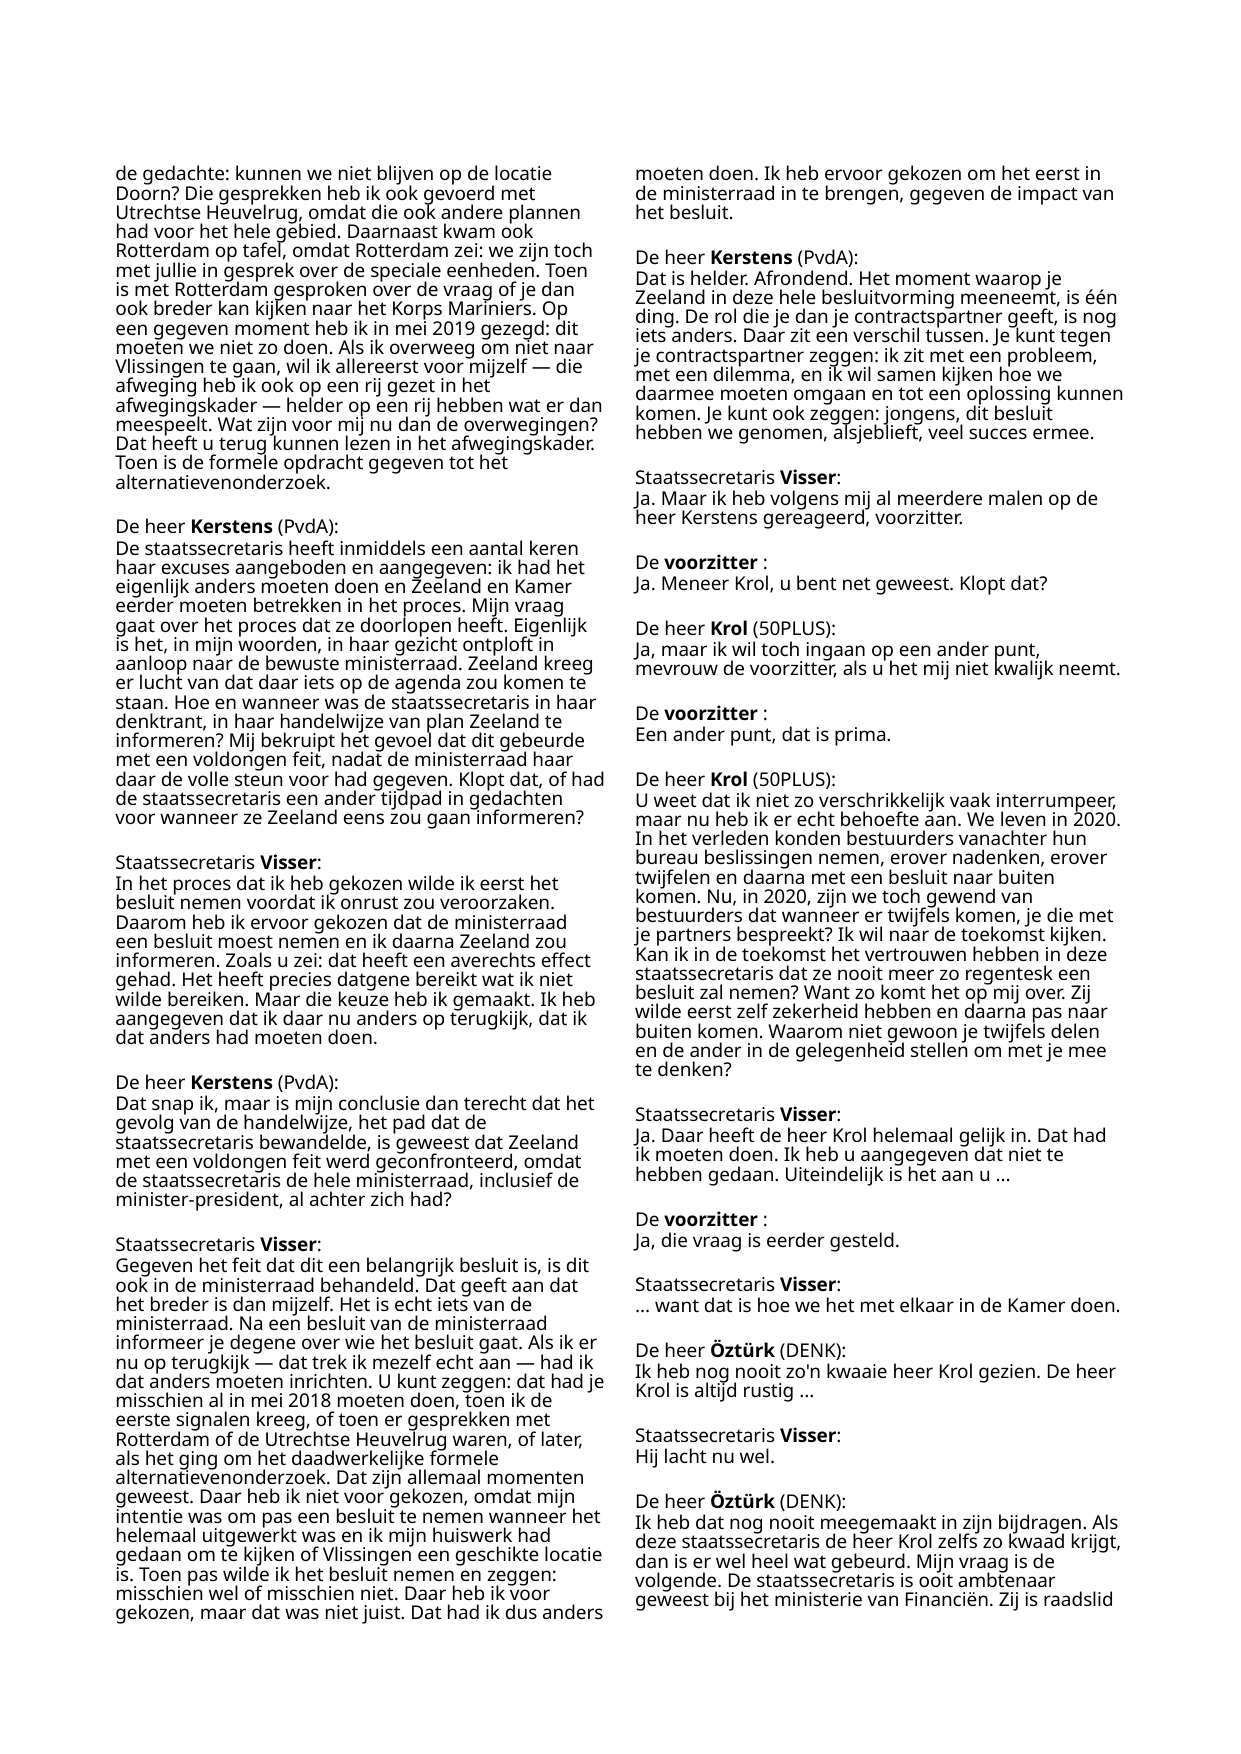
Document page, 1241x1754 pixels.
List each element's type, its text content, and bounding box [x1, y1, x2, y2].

text Staatssecretaris Visser: [115, 849, 605, 875]
text De heer Krol (50PLUS): [635, 766, 1125, 792]
text Staatssecretaris Visser: [635, 464, 1125, 490]
text Staatssecretaris Visser: [635, 1272, 1125, 1297]
text Gegeven het feit dat dit een belangrijk besluit is, is dit ook in de ministerraad behandeld. Dat geeft aan dat het breder is dan mijzelf. Het is echt iets van de ministerraad. Na een besluit van de ministerraad informeer je degene over wie het besluit gaat. Als ik er nu op terugkijk — dat trek ik mezelf echt aan — had ik dat anders moeten inrichten. U kunt zeggen: dat had je misschien al in mei 2018 moeten doen, toen ik de eerste signalen kreeg, of toen er gesprekken met Rotterdam of de Utrechtse Heuvelrug waren, of later, als het ging om het daadwerkelijke formele alternatievenonderzoek. Dat zijn allemaal momenten geweest. Daar heb ik niet voor gekozen, omdat mijn intentie was om pas een besluit te nemen wanneer het helemaal uitgewerkt was en ik mijn huiswerk had gedaan om te kijken of Vlissingen een geschikte locatie is. Toen pas wilde ik het besluit nemen en zeggen: misschien wel of misschien niet. Daar heb ik voor gekozen, maar dat was niet juist. Dat had ik dus anders [115, 1257, 605, 1623]
text De voorzitter : [635, 549, 1125, 575]
text De heer Öztürk (DENK): [635, 1337, 1125, 1363]
text Staatssecretaris Visser: [635, 1101, 1125, 1127]
text Een ander punt, dat is prima. [635, 726, 1125, 745]
text U weet dat ik niet zo verschrikkelijk vaak interrumpeer, maar nu heb ik er echt behoefte aan. We leven in 2020. In het verleden konden bestuurders vanachter hun bureau beslissingen nemen, erover nadenken, erover twijfelen en daarna met een besluit naar buiten komen. Nu, in 2020, zijn we toch gewend van bestuurders dat wanneer er twijfels komen, je die met je partners bespreekt? Ik wil naar de toekomst kijken. Kan ik in de toekomst het vertrouwen hebben in deze staatssecretaris dat ze nooit meer zo regentesk een besluit zal nemen? Want zo komt het op mij over. Zij wilde eerst zelf zekerheid hebben en daarna pas naar buiten komen. Waarom niet gewoon je twijfels delen en de ander in de gelegenheid stellen om met je mee te denken? [635, 792, 1125, 1081]
text De voorzitter : [635, 700, 1125, 726]
text de gedachte: kunnen we niet blijven op de locatie Doorn? Die gesprekken heb ik ook gevoerd met Utrechtse Heuvelrug, omdat die ook andere plannen had voor het hele gebied. Daarnaast kwam ook Rotterdam op tafel, omdat Rotterdam zei: we zijn toch met jullie in gesprek over de speciale eenheden. Toen is met Rotterdam gesproken over de vraag of je dan ook breder kan kijken naar het Korps Mariniers. Op een gegeven moment heb ik in mei 2019 gezegd: dit moeten we niet zo doen. Als ik overweeg om niet naar Vlissingen te gaan, wil ik allereerst voor mijzelf — die afweging heb ik ook op een rij gezet in het afwegingskader — helder op een rij hebben wat er dan meespeelt. Wat zijn voor mij nu dan de overwegingen? Dat heeft u terug kunnen lezen in het afwegingskader. Toen is de formele opdracht gegeven tot het alternatievenonderzoek. [115, 165, 605, 493]
text Staatssecretaris Visser: [115, 1232, 605, 1257]
text In het proces dat ik heb gekozen wilde ik eerst het besluit nemen voordat ik onrust zou veroorzaken. Daarom heb ik ervoor gekozen dat de ministerraad een besluit moest nemen en ik daarna Zeeland zou informeren. Zoals u zei: dat heeft een averechts effect gehad. Het heeft precies datgene bereikt wat ik niet wilde bereiken. Maar die keuze heb ik gemaakt. Ik heb aangegeven dat ik daar nu anders op terugkijk, dat ik dat anders had moeten doen. [115, 875, 605, 1048]
text De staatssecretaris heeft inmiddels een aantal keren haar excuses aangeboden en aangegeven: ik had het eigenlijk anders moeten doen en Zeeland en Kamer eerder moeten betrekken in het proces. Mijn vraag gaat over het proces dat ze doorlopen heeft. Eigenlijk is het, in mijn woorden, in haar gezicht ontploft in aanloop naar de bewuste ministerraad. Zeeland kreeg er lucht van dat daar iets op de agenda zou komen te staan. Hoe en wanneer was de staatssecretaris in haar denktrant, in haar handelwijze van plan Zeeland te informeren? Mij bekruipt het gevoel dat dit gebeurde met een voldongen feit, nadat de ministerraad haar daar de volle steun voor had gegeven. Klopt dat, of had de staatssecretaris een ander tijdpad in gedachten voor wanneer ze Zeeland eens zou gaan informeren? [115, 539, 605, 828]
text Ja, maar ik wil toch ingaan op een ander punt, mevrouw de voorzitter, als u het mij niet kwalijk neemt. [635, 641, 1125, 679]
text Hij lacht nu wel. [635, 1448, 1125, 1468]
text ... want dat is hoe we het met elkaar in de Kamer doen. [635, 1297, 1125, 1317]
text Ik heb nog nooit zo'n kwaaie heer Krol gezien. De heer Krol is altijd rustig ... [635, 1363, 1125, 1402]
text Dat snap ik, maar is mijn conclusie dan terecht dat het gevolg van de handelwijze, het pad dat de staatssecretaris bewandelde, is geweest dat Zeeland met een voldongen feit werd geconfronteerd, omdat de staatssecretaris de hele ministerraad, inclusief de minister-president, al achter zich had? [115, 1095, 605, 1211]
text Ja, die vraag is eerder gesteld. [635, 1232, 1125, 1251]
text Ja. Maar ik heb volgens mij al meerdere malen op de heer Kerstens gereageerd, voorzitter. [635, 490, 1125, 528]
text Ja. Daar heeft de heer Krol helemaal gelijk in. Dat had ik moeten doen. Ik heb u aangegeven dat niet te hebben gedaan. Uiteindelijk is het aan u ... [635, 1127, 1125, 1185]
text De heer Kerstens (PvdA): [115, 1069, 605, 1095]
text Dat is helder. Afrondend. Het moment waarop je Zeeland in deze hele besluitvorming meeneemt, is één ding. De rol die je dan je contractspartner geeft, is nog iets anders. Daar zit een verschil tussen. Je kunt tegen je contractspartner zeggen: ik zit met een probleem, met een dilemma, en ik wil samen kijken hoe we daarmee moeten omgaan en tot een oplossing kunnen komen. Je kunt ook zeggen: jongens, dit besluit hebben we genomen, alsjeblieft, veel succes ermee. [635, 270, 1125, 443]
text De heer Kerstens (PvdA): [115, 514, 605, 539]
text De heer Öztürk (DENK): [635, 1488, 1125, 1514]
text Ja. Meneer Krol, u bent net geweest. Klopt dat? [635, 575, 1125, 594]
text moeten doen. Ik heb ervoor gekozen om het eerst in de ministerraad in te brengen, gegeven de impact van het besluit. [635, 165, 1125, 223]
text Ik heb dat nog nooit meegemaakt in zijn bijdragen. Als deze staatssecretaris de heer Krol zelfs zo kwaad krijgt, dan is er wel heel wat gebeurd. Mijn vraag is de volgende. De staatssecretaris is ooit ambtenaar geweest bij het ministerie van Financiën. Zij is raadslid [635, 1514, 1125, 1611]
text De heer Kerstens (PvdA): [635, 244, 1125, 270]
text Staatssecretaris Visser: [635, 1423, 1125, 1448]
text De voorzitter : [635, 1206, 1125, 1232]
text De heer Krol (50PLUS): [635, 615, 1125, 641]
